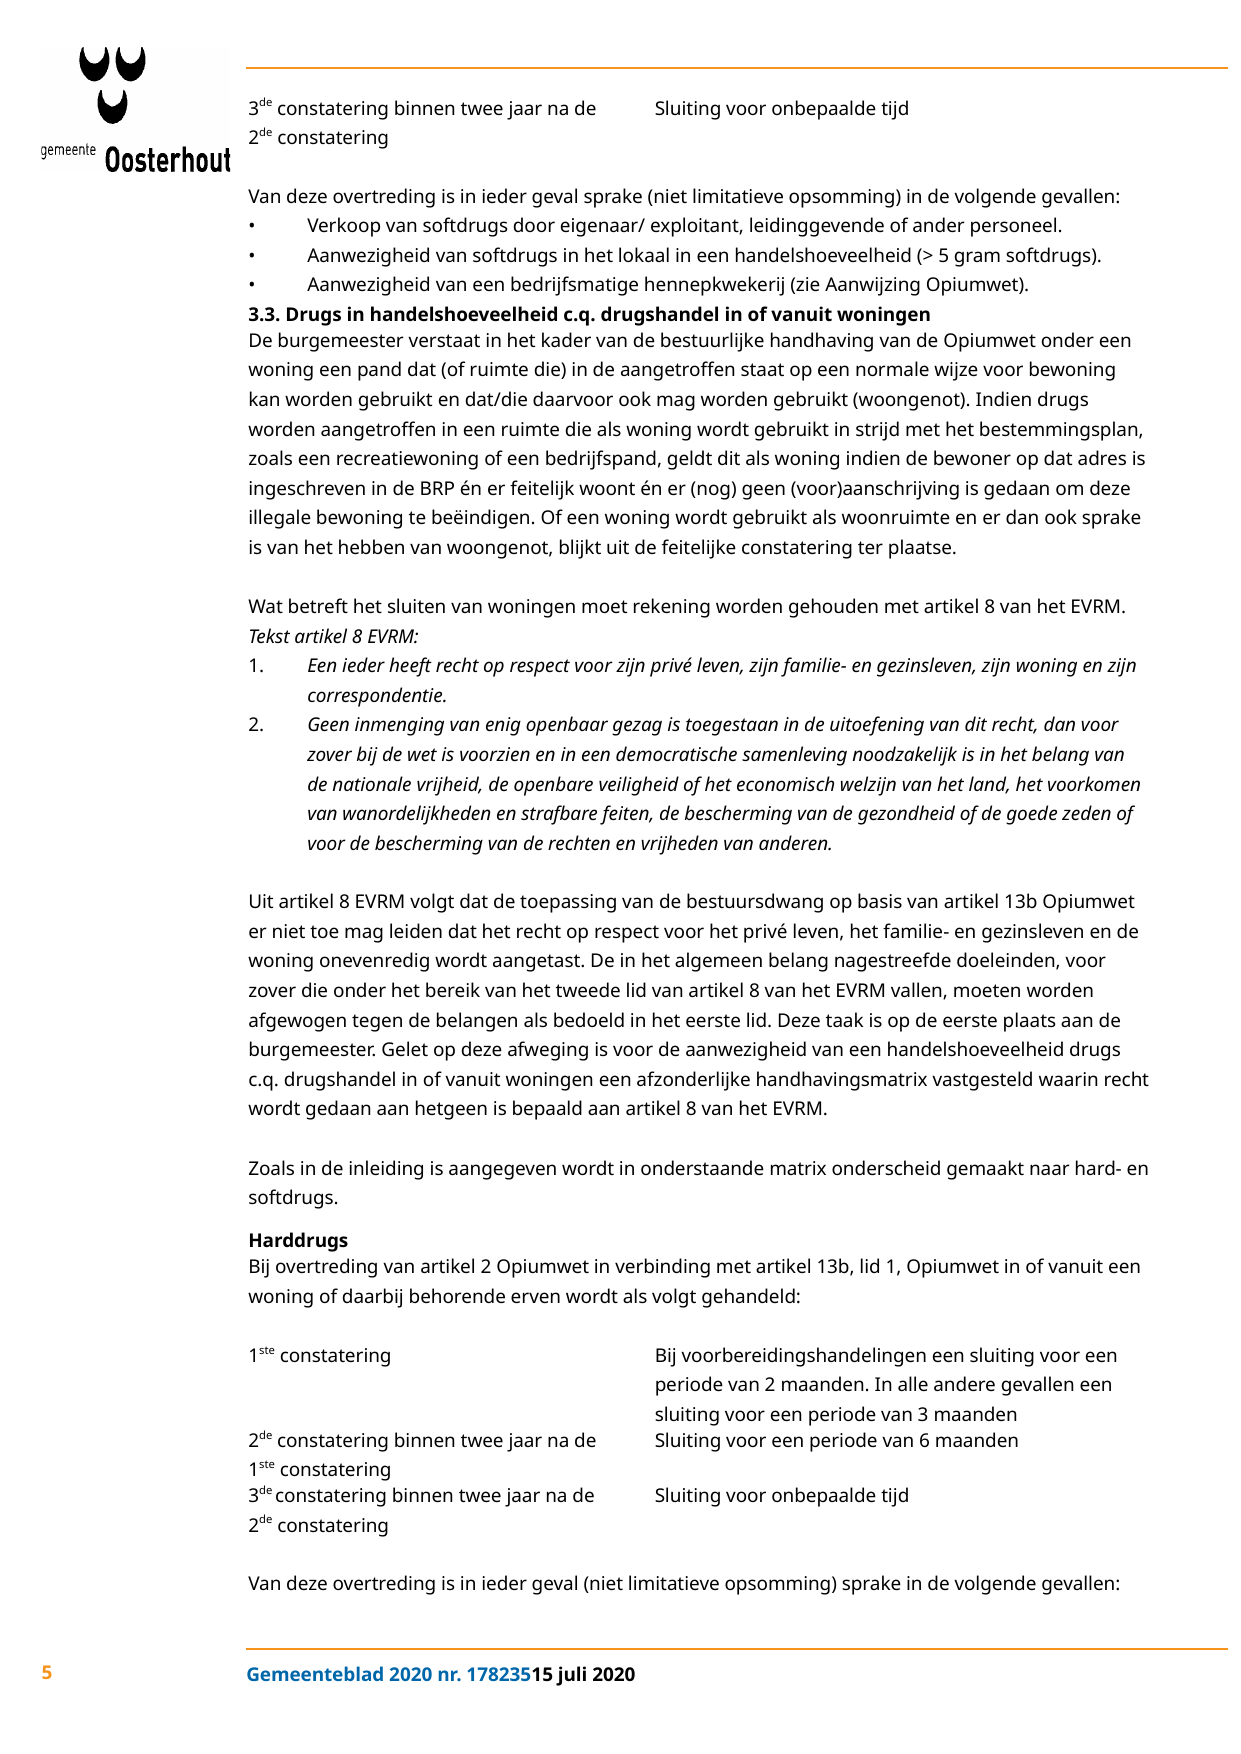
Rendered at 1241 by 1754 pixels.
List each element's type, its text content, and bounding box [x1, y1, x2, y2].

text Wat betreft het sluiten van woningen moet rekening worden gehouden met artikel 8 van het EVRM. [248, 593, 1152, 619]
table_cell Sluiting voor onbepaalde tijd [655, 95, 1152, 150]
picture [41, 47, 231, 172]
table_cell Sluiting voor een periode van 6 maanden [655, 1427, 1152, 1482]
text Uit artikel 8 EVRM volgt dat de toepassing van de bestuursdwang op basis van artikel 13b Opiumwet er niet toe mag leiden dat het recht op respect voor het privé leven, het familie- en gezinsleven en de woning onevenredig wordt aangetast. De in het algemeen belang nagestreefde doeleinden, voor zover die onder het bereik van het tweede lid van artikel 8 van het EVRM vallen, moeten worden afgewogen tegen de belangen als bedoeld in het eerste lid. Deze taak is op de eerste plaats aan de burgemeester. Gelet op deze afweging is voor de aanwezigheid van een handelshoeveelheid drugs c.q. drugshandel in of vanuit woningen een afzonderlijke handhavingsmatrix vastgesteld waarin recht wordt gedaan aan hetgeen is bepaald aan artikel 8 van het EVRM. [248, 888, 1152, 1121]
table_header Bij voorbereidingshandelingen een sluiting voor een periode van 2 maanden. In alle andere gevallen een sluiting voor een periode van 3 maanden [655, 1342, 1152, 1427]
table_cell 3de constatering binnen twee jaar na de 2de constatering [248, 95, 654, 150]
text Bij overtreding van artikel 2 Opiumwet in verbinding met artikel 13b, lid 1, Opiumwet in of vanuit een woning of daarbij behorende erven wordt als volgt gehandeld: [248, 1253, 1152, 1308]
text Van deze overtreding is in ieder geval (niet limitatieve opsomming) sprake in de volgende gevallen: [248, 1570, 1152, 1596]
text Harddrugs [248, 1227, 1152, 1253]
list Verkoop van softdrugs door eigenaar/ exploitant, leidinggevende of ander personeel. [248, 212, 1152, 238]
list Aanwezigheid van softdrugs in het lokaal in een handelshoeveelheid (> 5 gram softdrugs). [248, 242, 1152, 268]
table_header 1ste constatering [248, 1342, 654, 1427]
text Zoals in de inleiding is aangegeven wordt in onderstaande matrix onderscheid gemaakt naar hard- en softdrugs. [248, 1155, 1152, 1210]
table_cell Sluiting voor onbepaalde tijd [655, 1482, 1152, 1538]
table_cell 3de constatering binnen twee jaar na de 2de constatering [248, 1482, 654, 1538]
text 3.3. Drugs in handelshoeveelheid c.q. drugshandel in of vanuit woningen [248, 301, 1152, 327]
table_header Tekst artikel 8 EVRM: Een ieder heeft recht op respect voor zijn privé leven, zijn familie- en gezinsleven, zijn woning en zijn correspondentie. Geen inmenging van enig openbaar gezag is toegestaan in de uitoefening van dit recht, dan voor zover bij de wet is voorzien en in een democratische samenleving noodzakelijk is in het belang van de nationale vrijheid, de openbare veiligheid of het economisch welzijn van het land, het voorkomen van wanordelijkheden en strafbare feiten, de bescherming van de gezondheid of de goede zeden of voor de bescherming van de rechten en vrijheden van anderen. [248, 623, 1152, 856]
table_cell 2de constatering binnen twee jaar na de 1ste constatering [248, 1427, 654, 1482]
text Van deze overtreding is in ieder geval sprake (niet limitatieve opsomming) in de volgende gevallen: [248, 183, 1152, 209]
list Aanwezigheid van een bedrijfsmatige hennepkwekerij (zie Aanwijzing Opiumwet). [248, 272, 1152, 297]
text De burgemeester verstaat in het kader van de bestuurlijke handhaving van de Opiumwet onder een woning een pand dat (of ruimte die) in de aangetroffen staat op een normale wijze voor bewoning kan worden gebruikt en dat/die daarvoor ook mag worden gebruikt (woongenot). Indien drugs worden aangetroffen in een ruimte die als woning wordt gebruikt in strijd met het bestemmingsplan, zoals een recreatiewoning of een bedrijfspand, geldt dit als woning indien de bewoner op dat adres is ingeschreven in de BRP én er feitelijk woont én er (nog) geen (voor)aanschrijving is gedaan om deze illegale bewoning te beëindigen. Of een woning wordt gebruikt als woonruimte en er dan ook sprake is van het hebben van woongenot, blijkt uit de feitelijke constatering ter plaatse. [248, 327, 1152, 560]
